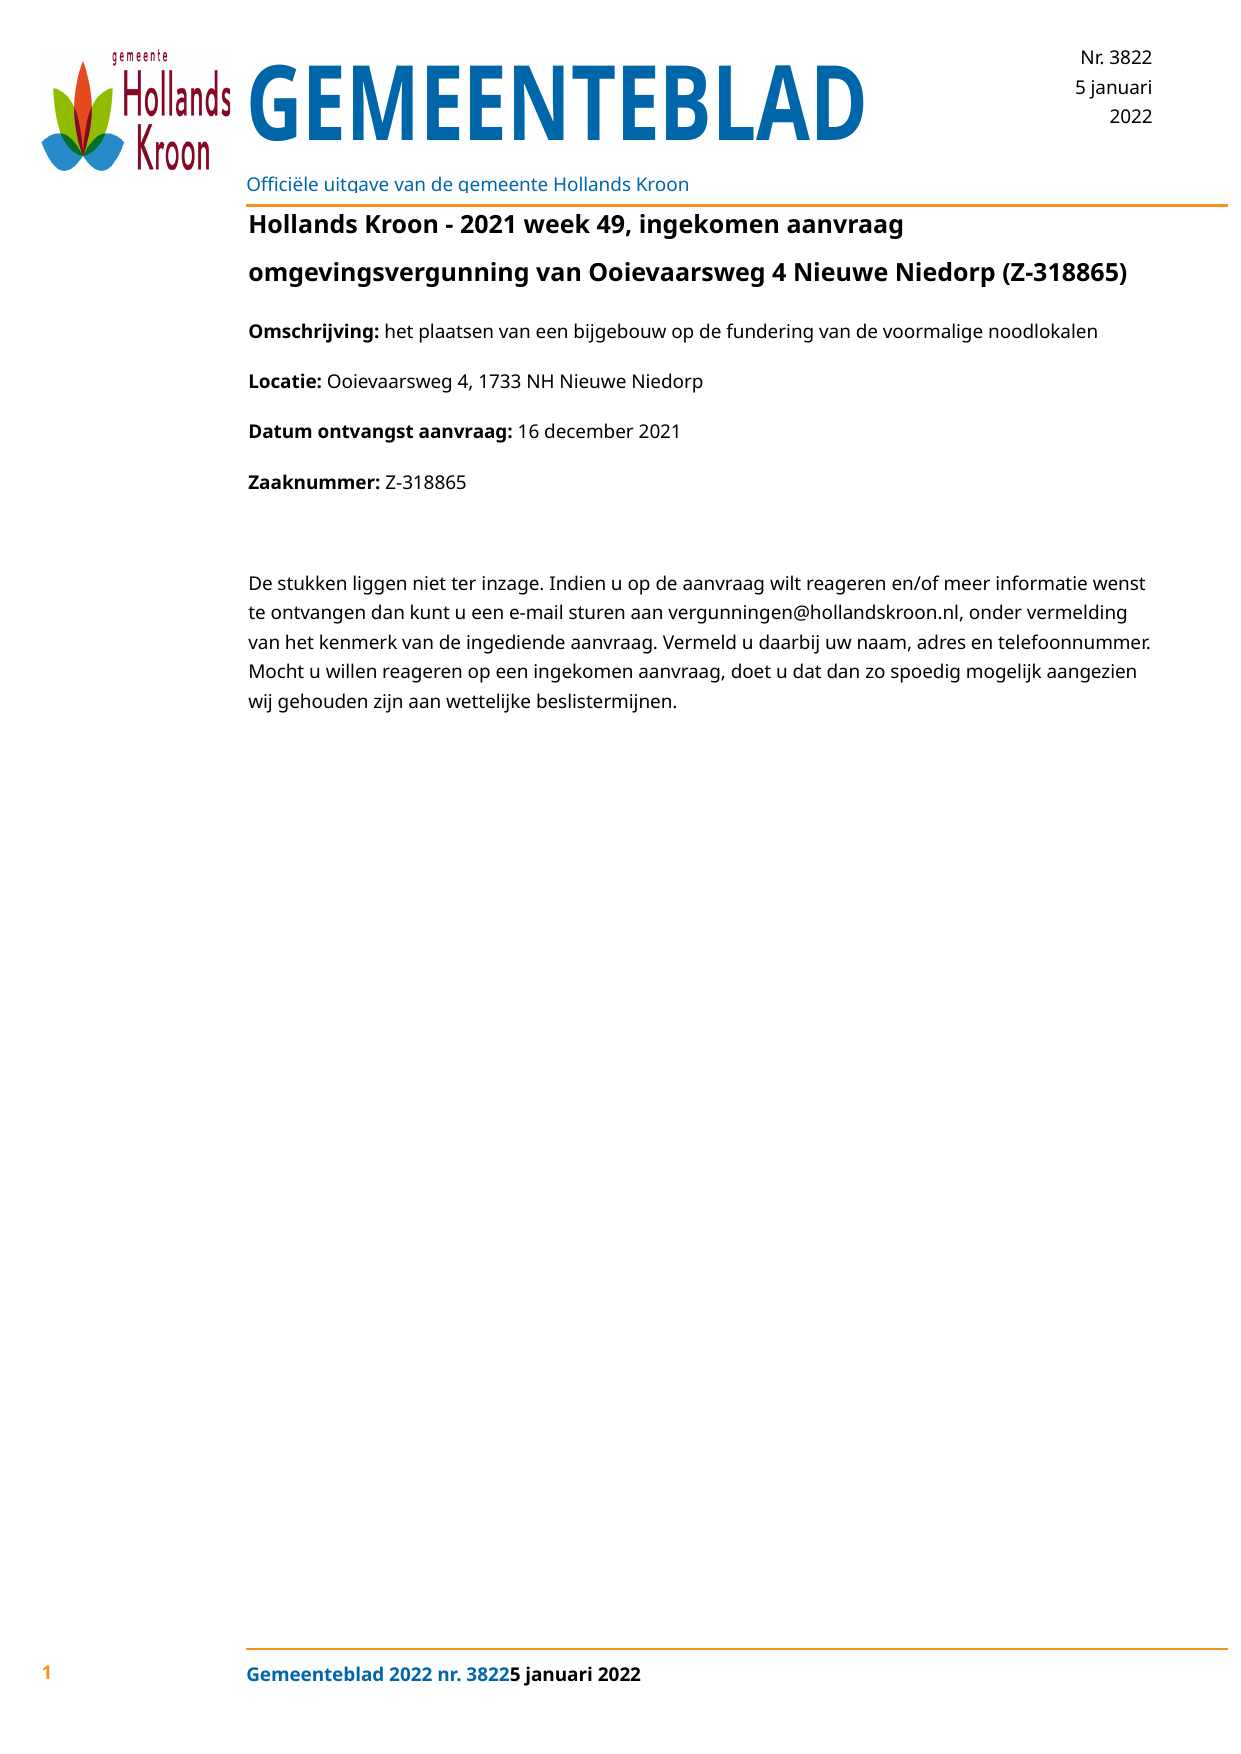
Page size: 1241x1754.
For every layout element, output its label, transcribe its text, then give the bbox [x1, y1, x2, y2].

text Omschrijving: het plaatsen van een bijgebouw op de fundering van de voormalige noodlokalen [248, 318, 1152, 344]
text Hollands Kroon - 2021 week 49, ingekomen aanvraag omgevingsvergunning van Ooievaarsweg 4 Nieuwe Niedorp (Z-318865) [248, 207, 1152, 288]
text Datum ontvangst aanvraag: 16 december 2021 [248, 419, 1152, 444]
picture [41, 47, 231, 172]
text De stukken liggen niet ter inzage. Indien u op de aanvraag wilt reageren en/of meer informatie wenst te ontvangen dan kunt u een e-mail sturen aan vergunningen@hollandskroon.nl, onder vermelding van het kenmerk van de ingediende aanvraag. Vermeld u daarbij uw naam, adres en telefoonnummer. Mocht u willen reageren op een ingekomen aanvraag, doet u dat dan zo spoedig mogelijk aangezien wij gehouden zijn aan wettelijke beslistermijnen. [248, 570, 1152, 714]
text Zaaknummer: Z-318865 [248, 469, 1152, 495]
text Locatie: Ooievaarsweg 4, 1733 NH Nieuwe Niedorp [248, 368, 1152, 394]
